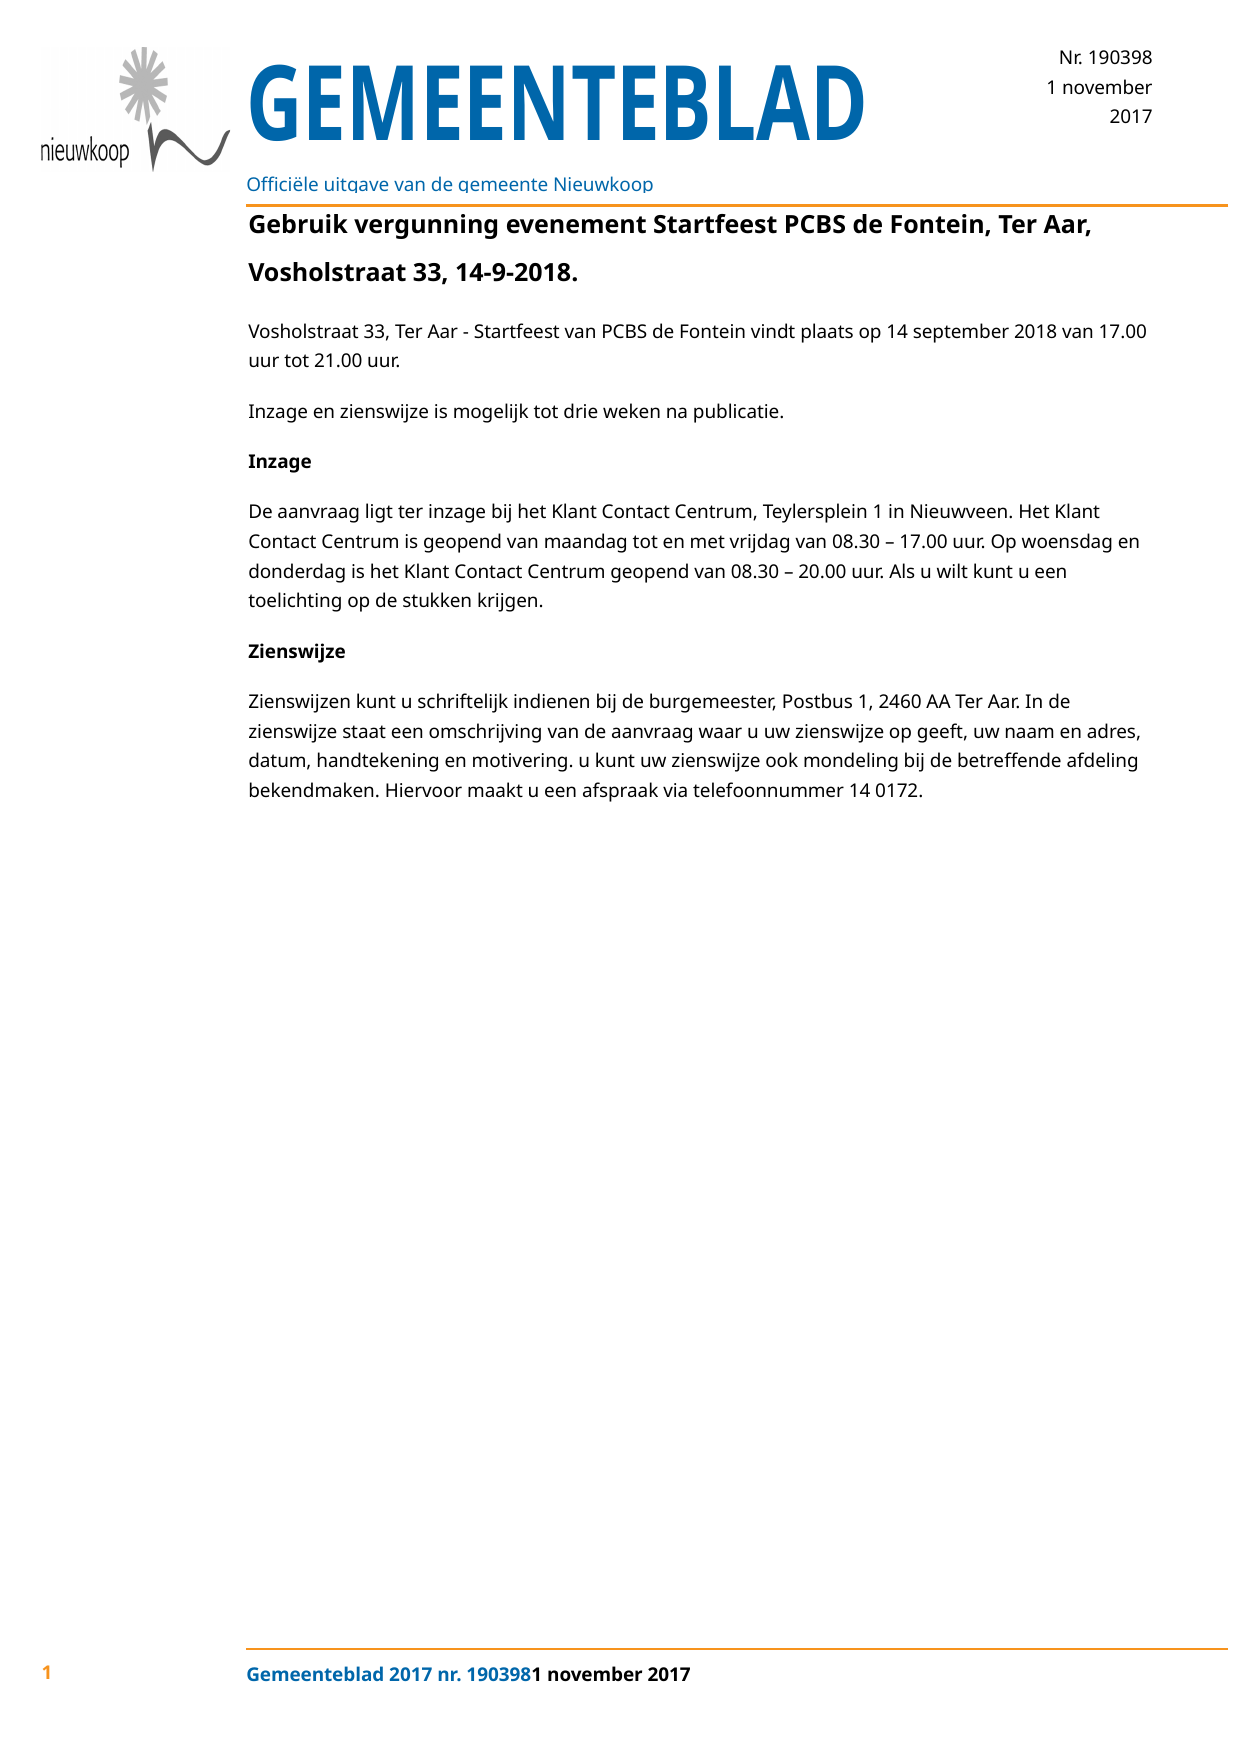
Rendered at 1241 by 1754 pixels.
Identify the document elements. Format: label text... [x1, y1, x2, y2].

text Inzage en zienswijze is mogelijk tot drie weken na publicatie. [248, 398, 1152, 424]
text Zienswijze [248, 638, 1152, 664]
picture [41, 47, 231, 172]
text Inzage [248, 448, 1152, 474]
text Gebruik vergunning evenement Startfeest PCBS de Fontein, Ter Aar, Vosholstraat 33, 14-9-2018. [248, 207, 1152, 288]
text Vosholstraat 33, Ter Aar - Startfeest van PCBS de Fontein vindt plaats op 14 september 2018 van 17.00 uur tot 21.00 uur. [248, 318, 1152, 373]
text De aanvraag ligt ter inzage bij het Klant Contact Centrum, Teylersplein 1 in Nieuwveen. Het Klant Contact Centrum is geopend van maandag tot en met vrijdag van 08.30 – 17.00 uur. Op woensdag en donderdag is het Klant Contact Centrum geopend van 08.30 – 20.00 uur. Als u wilt kunt u een toelichting op de stukken krijgen. [248, 499, 1152, 613]
text Zienswijzen kunt u schriftelijk indienen bij de burgemeester, Postbus 1, 2460 AA Ter Aar. In de zienswijze staat een omschrijving van de aanvraag waar u uw zienswijze op geeft, uw naam en adres, datum, handtekening en motivering. u kunt uw zienswijze ook mondeling bij de betreffende afdeling bekendmaken. Hiervoor maakt u een afspraak via telefoonnummer 14 0172. [248, 688, 1152, 803]
